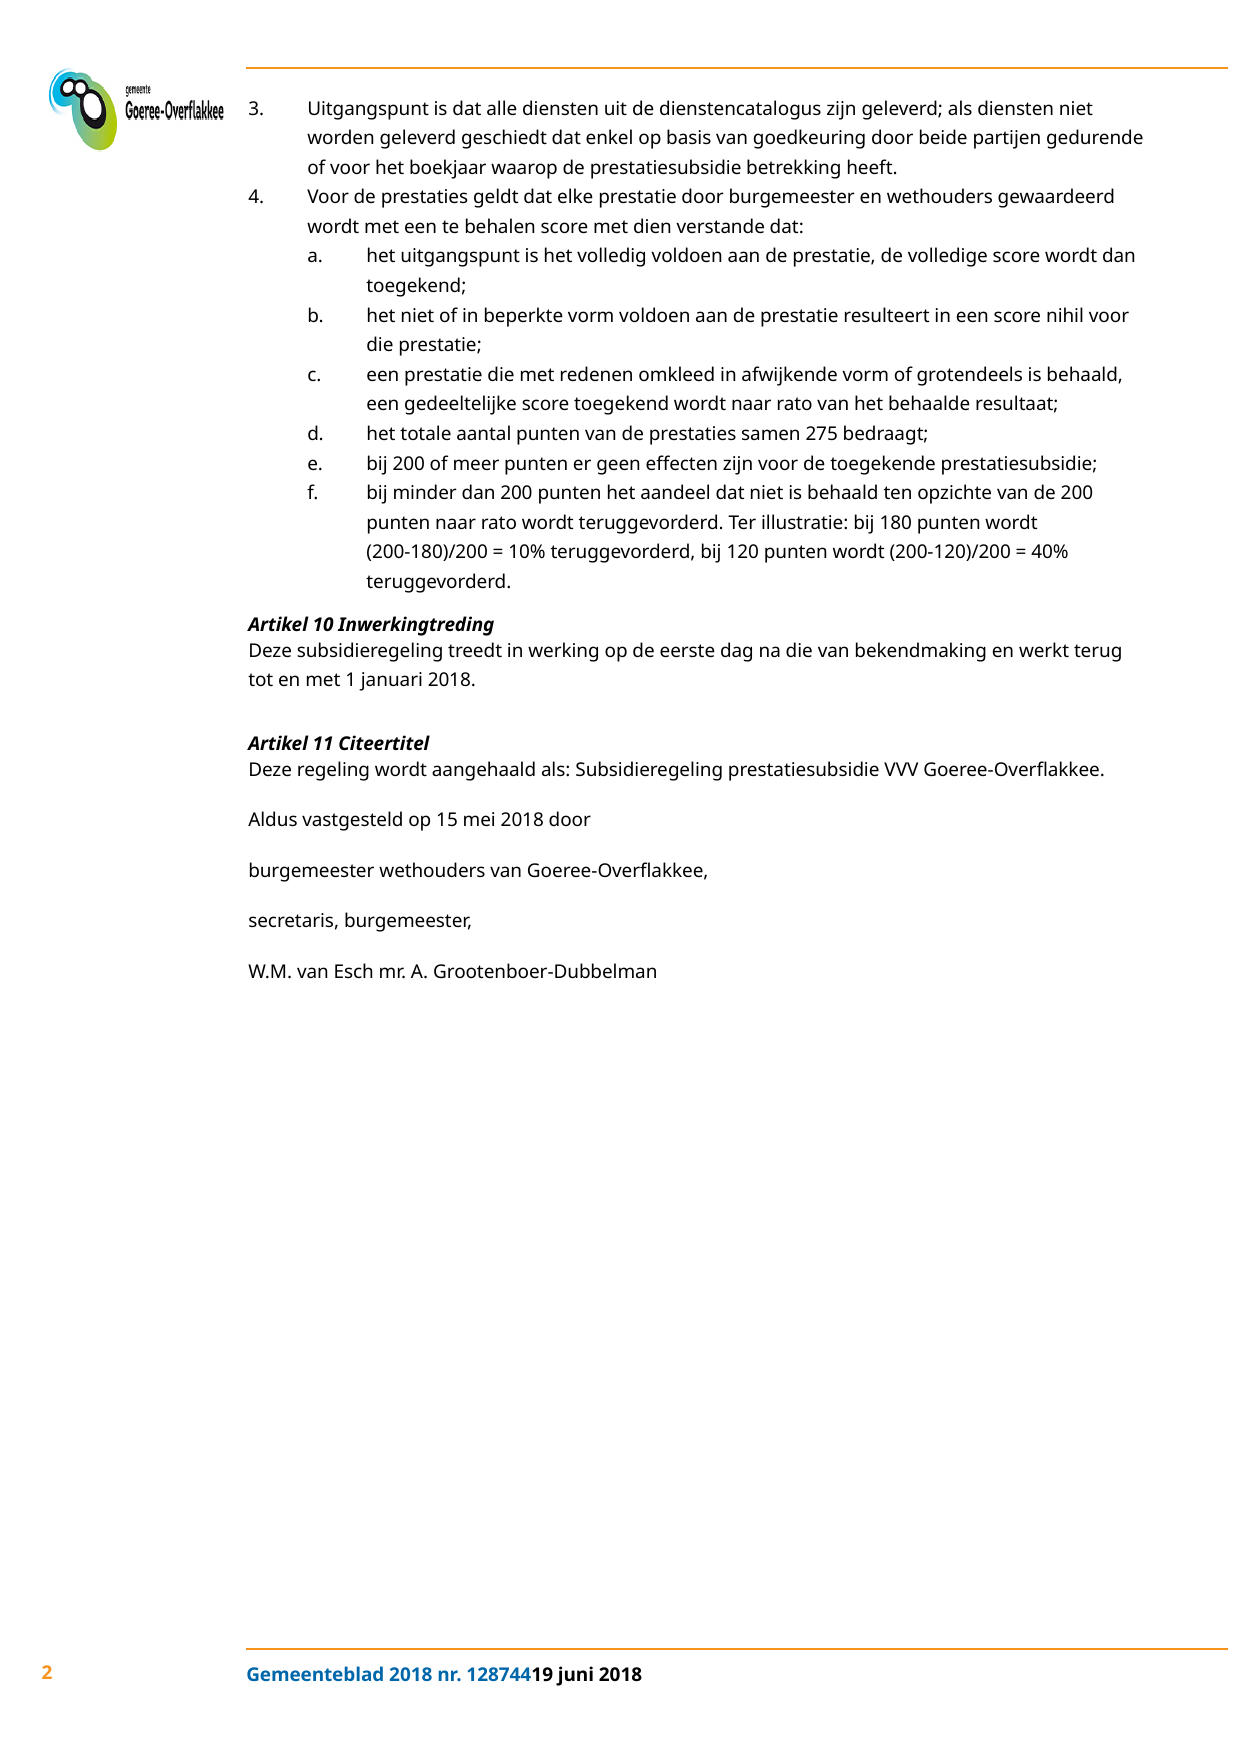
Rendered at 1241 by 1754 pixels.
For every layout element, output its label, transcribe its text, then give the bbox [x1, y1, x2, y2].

list het totale aantal punten van de prestaties samen 275 bedraagt; [307, 420, 1152, 446]
list het niet of in beperkte vorm voldoen aan de prestatie resulteert in een score nihil voor die prestatie; [307, 302, 1152, 357]
text W.M. van Esch mr. A. Grootenboer-Dubbelman [248, 958, 1152, 984]
list bij 200 of meer punten er geen effecten zijn voor de toegekende prestatiesubsidie; [307, 450, 1152, 476]
picture [41, 47, 231, 172]
text Aldus vastgesteld op 15 mei 2018 door [248, 807, 1152, 832]
text Artikel 11 Citeertitel [248, 731, 1152, 756]
text burgemeester wethouders van Goeree-Overflakkee, [248, 857, 1152, 883]
list Voor de prestaties geldt dat elke prestatie door burgemeester en wethouders gewaardeerd wordt met een te behalen score met dien verstande dat: [248, 183, 1152, 239]
text secretaris, burgemeester, [248, 907, 1152, 933]
text Deze subsidieregeling treedt in werking op de eerste dag na die van bekendmaking en werkt terug tot en met 1 januari 2018. [248, 637, 1152, 692]
text Artikel 10 Inwerkingtreding [248, 611, 1152, 637]
text Deze regeling wordt aangehaald als: Subsidieregeling prestatiesubsidie VVV Goeree-Overflakkee. [248, 756, 1152, 782]
list een prestatie die met redenen omkleed in afwijkende vorm of grotendeels is behaald, een gedeeltelijke score toegekend wordt naar rato van het behaalde resultaat; [307, 361, 1152, 416]
list bij minder dan 200 punten het aandeel dat niet is behaald ten opzichte van de 200 punten naar rato wordt teruggevorderd. Ter illustratie: bij 180 punten wordt (200-180)/200 = 10% teruggevorderd, bij 120 punten wordt (200-120)/200 = 40% teruggevorderd. [307, 479, 1152, 594]
list het uitgangspunt is het volledig voldoen aan de prestatie, de volledige score wordt dan toegekend; [307, 243, 1152, 298]
list Uitgangspunt is dat alle diensten uit de dienstencatalogus zijn geleverd; als diensten niet worden geleverd geschiedt dat enkel op basis van goedkeuring door beide partijen gedurende of voor het boekjaar waarop de prestatiesubsidie betrekking heeft. [248, 95, 1152, 180]
